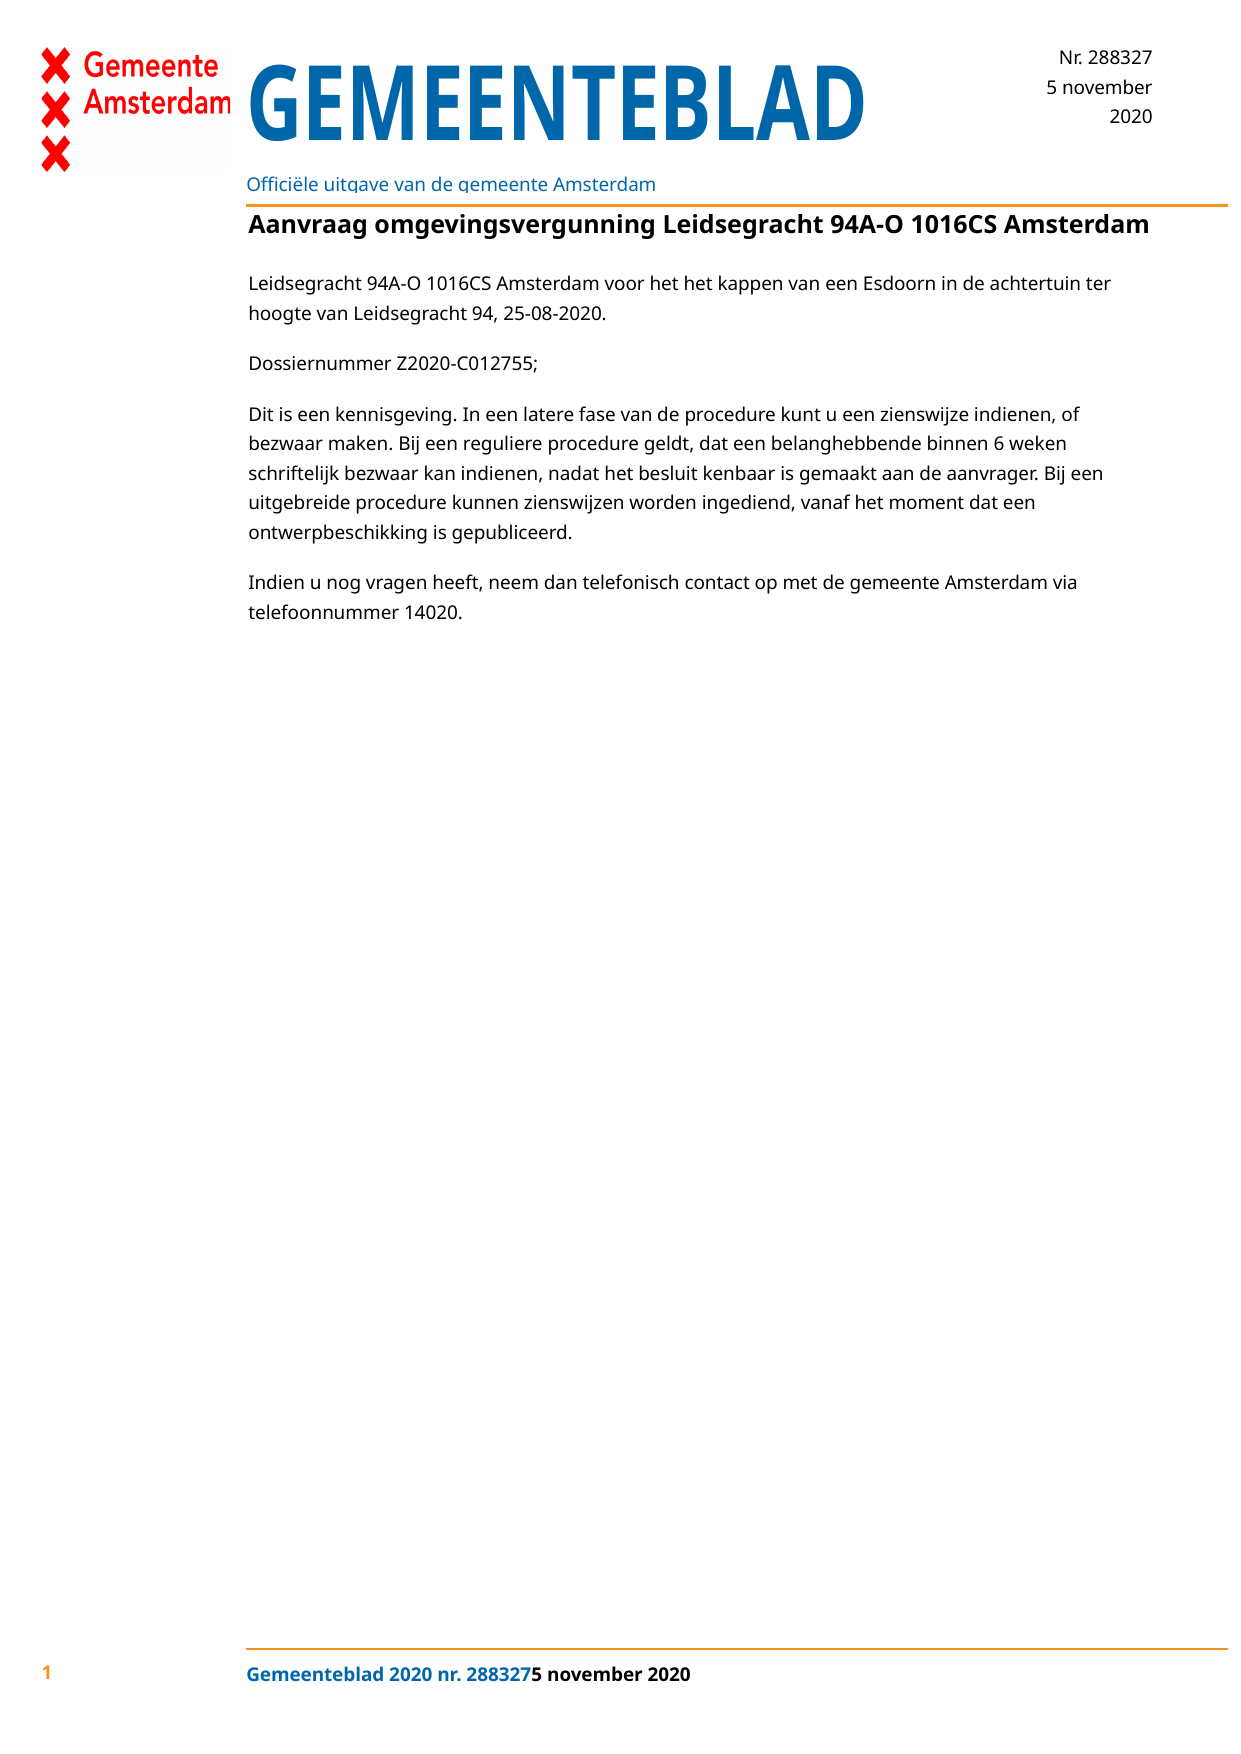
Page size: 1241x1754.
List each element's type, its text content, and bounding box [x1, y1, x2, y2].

picture [41, 47, 231, 172]
text Dossiernummer Z2020-C012755; [248, 350, 1152, 376]
text Dit is een kennisgeving. In een latere fase van de procedure kunt u een zienswijze indienen, of bezwaar maken. Bij een reguliere procedure geldt, dat een belanghebbende binnen 6 weken schriftelijk bezwaar kan indienen, nadat het besluit kenbaar is gemaakt aan de aanvrager. Bij een uitgebreide procedure kunnen zienswijzen worden ingediend, vanaf het moment dat een ontwerpbeschikking is gepubliceerd. [248, 401, 1152, 545]
text Indien u nog vragen heeft, neem dan telefonisch contact op met de gemeente Amsterdam via telefoonnummer 14020. [248, 569, 1152, 625]
text Aanvraag omgevingsvergunning Leidsegracht 94A-O 1016CS Amsterdam [248, 207, 1152, 241]
text Leidsegracht 94A-O 1016CS Amsterdam voor het het kappen van een Esdoorn in de achtertuin ter hoogte van Leidsegracht 94, 25-08-2020. [248, 270, 1152, 326]
